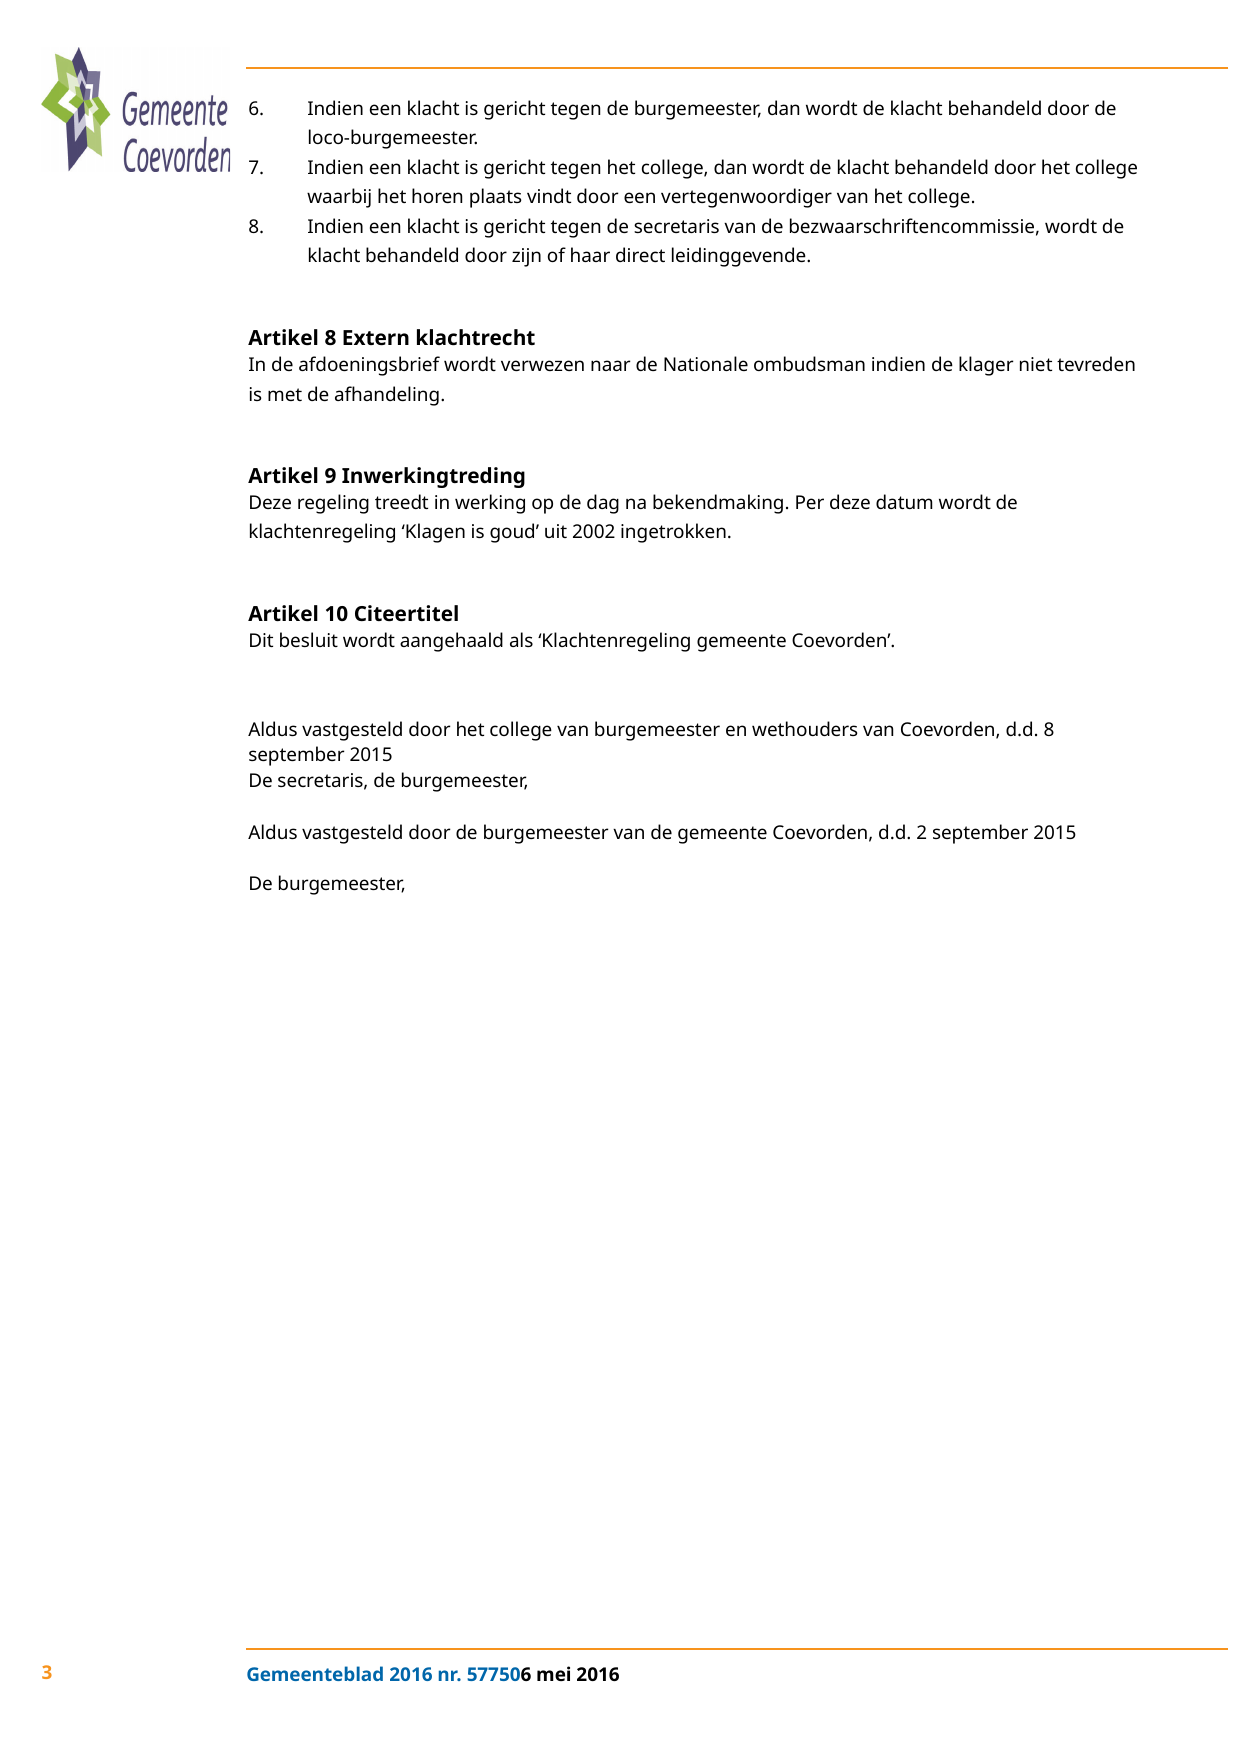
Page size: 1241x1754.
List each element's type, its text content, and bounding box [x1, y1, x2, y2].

list Indien een klacht is gericht tegen de burgemeester, dan wordt de klacht behandeld door de loco-burgemeester. [248, 95, 1152, 150]
text Deze regeling treedt in werking op de dag na bekendmaking. Per deze datum wordt de klachtenregeling ‘Klagen is goud’ uit 2002 ingetrokken. [248, 489, 1152, 544]
text Aldus vastgesteld door het college van burgemeester en wethouders van Coevorden, d.d. 8 september 2015 [248, 716, 1152, 767]
text Artikel 10 Citeertitel [248, 599, 1152, 627]
text Artikel 9 Inwerkingtreding [248, 461, 1152, 489]
list Indien een klacht is gericht tegen de secretaris van de bezwaarschriftencommissie, wordt de klacht behandeld door zijn of haar direct leidinggevende. [248, 213, 1152, 268]
text Dit besluit wordt aangehaald als ‘Klachtenregeling gemeente Coevorden’. [248, 627, 1152, 653]
text De burgemeester, [248, 870, 1152, 896]
text In de afdoeningsbrief wordt verwezen naar de Nationale ombudsman indien de klager niet tevreden is met de afhandeling. [248, 351, 1152, 406]
text Aldus vastgesteld door de burgemeester van de gemeente Coevorden, d.d. 2 september 2015 [248, 819, 1152, 844]
picture [41, 47, 231, 172]
list Indien een klacht is gericht tegen het college, dan wordt de klacht behandeld door het college waarbij het horen plaats vindt door een vertegenwoordiger van het college. [248, 154, 1152, 209]
text De secretaris, de burgemeester, [248, 767, 1152, 793]
text Artikel 8 Extern klachtrecht [248, 323, 1152, 351]
